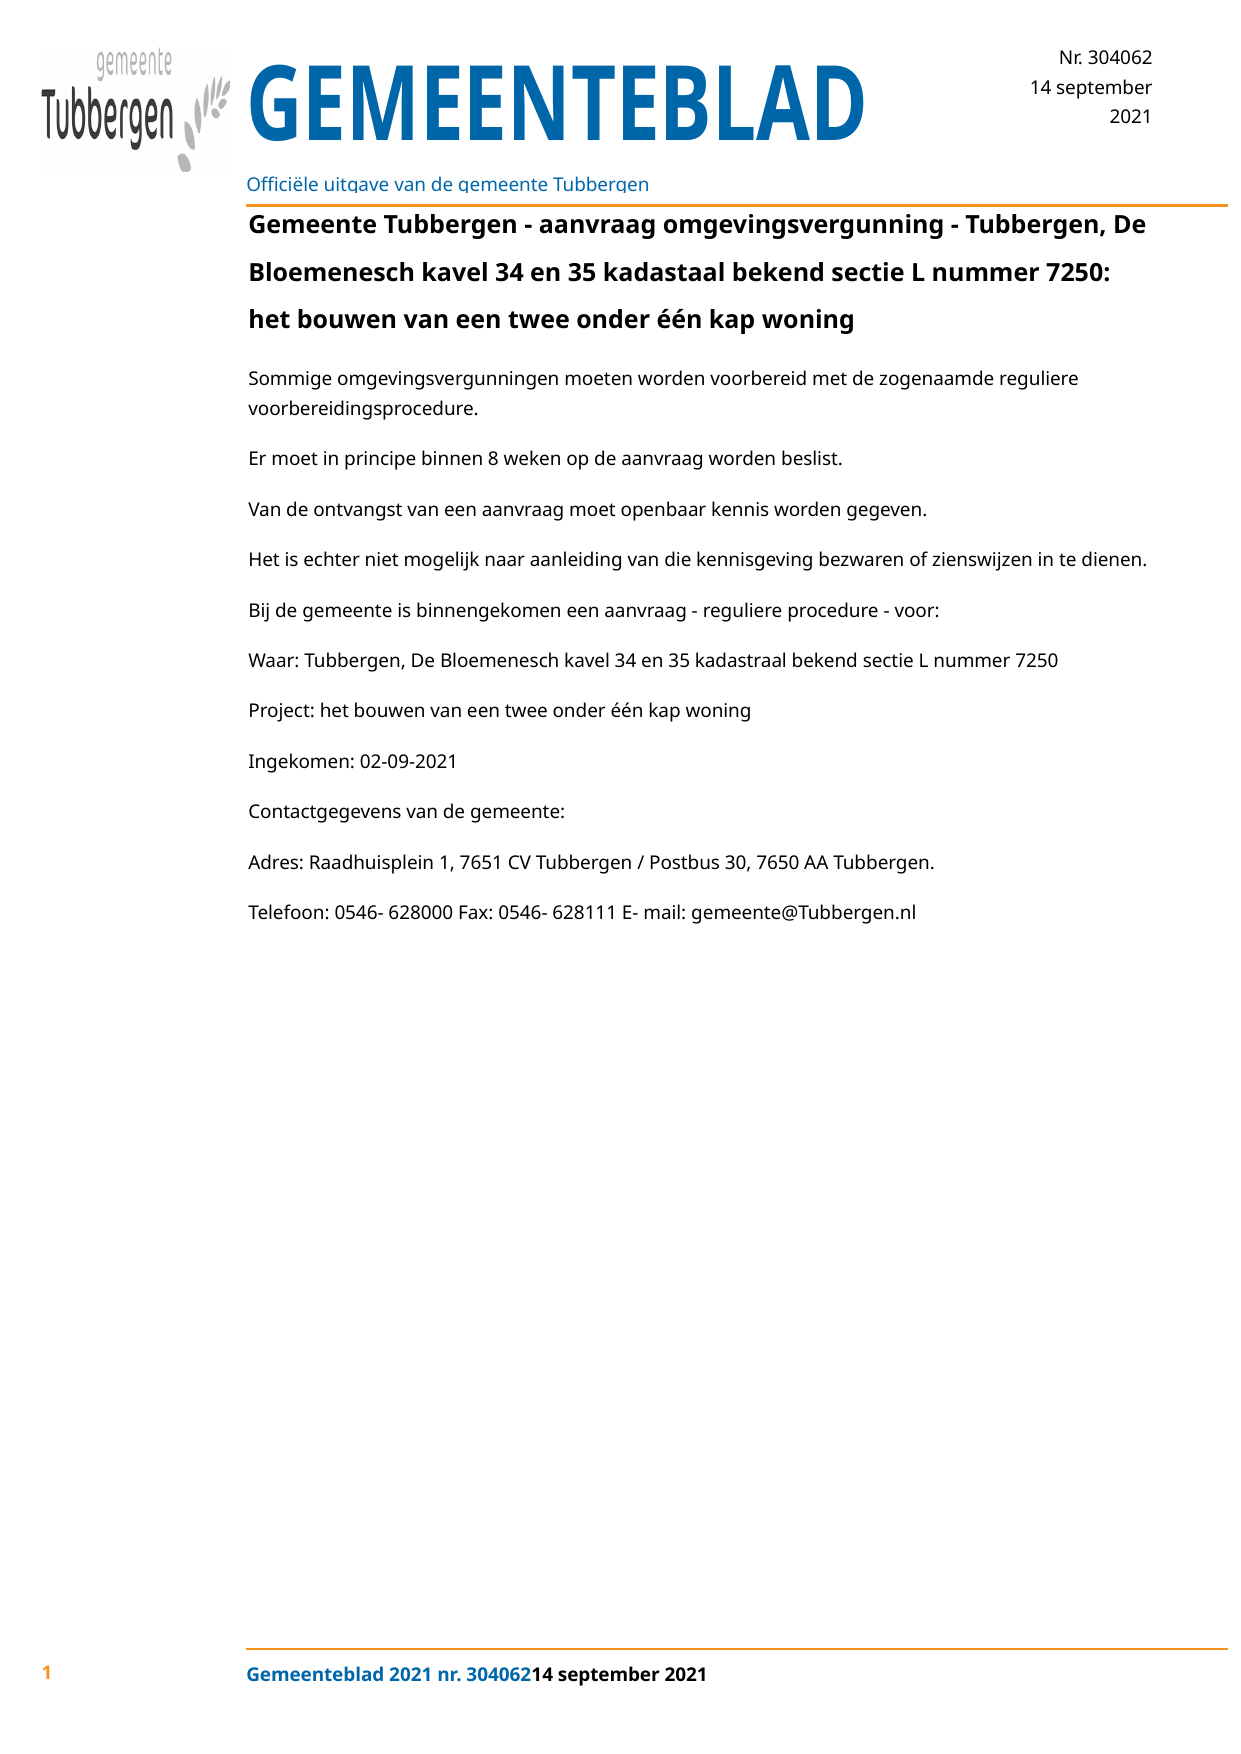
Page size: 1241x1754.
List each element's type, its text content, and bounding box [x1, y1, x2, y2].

text Adres: Raadhuisplein 1, 7651 CV Tubbergen / Postbus 30, 7650 AA Tubbergen. [248, 849, 1152, 874]
text Project: het bouwen van een twee onder één kap woning [248, 698, 1152, 723]
text Sommige omgevingsvergunningen moeten worden voorbereid met de zogenaamde reguliere voorbereidingsprocedure. [248, 366, 1152, 421]
text Er moet in principe binnen 8 weken op de aanvraag worden beslist. [248, 446, 1152, 471]
picture [41, 47, 231, 172]
text Van de ontvangst van een aanvraag moet openbaar kennis worden gegeven. [248, 496, 1152, 522]
text Ingekomen: 02-09-2021 [248, 748, 1152, 774]
text Gemeente Tubbergen - aanvraag omgevingsvergunning - Tubbergen, De Bloemenesch kavel 34 en 35 kadastaal bekend sectie L nummer 7250: het bouwen van een twee onder één kap woning [248, 207, 1152, 336]
text Bij de gemeente is binnengekomen een aanvraag - reguliere procedure - voor: [248, 597, 1152, 622]
text Waar: Tubbergen, De Bloemenesch kavel 34 en 35 kadastraal bekend sectie L nummer 7250 [248, 647, 1152, 673]
text Telefoon: 0546- 628000 Fax: 0546- 628111 E- mail: gemeente@Tubbergen.nl [248, 899, 1152, 925]
text Het is echter niet mogelijk naar aanleiding van die kennisgeving bezwaren of zienswijzen in te dienen. [248, 546, 1152, 572]
text Contactgegevens van de gemeente: [248, 798, 1152, 824]
